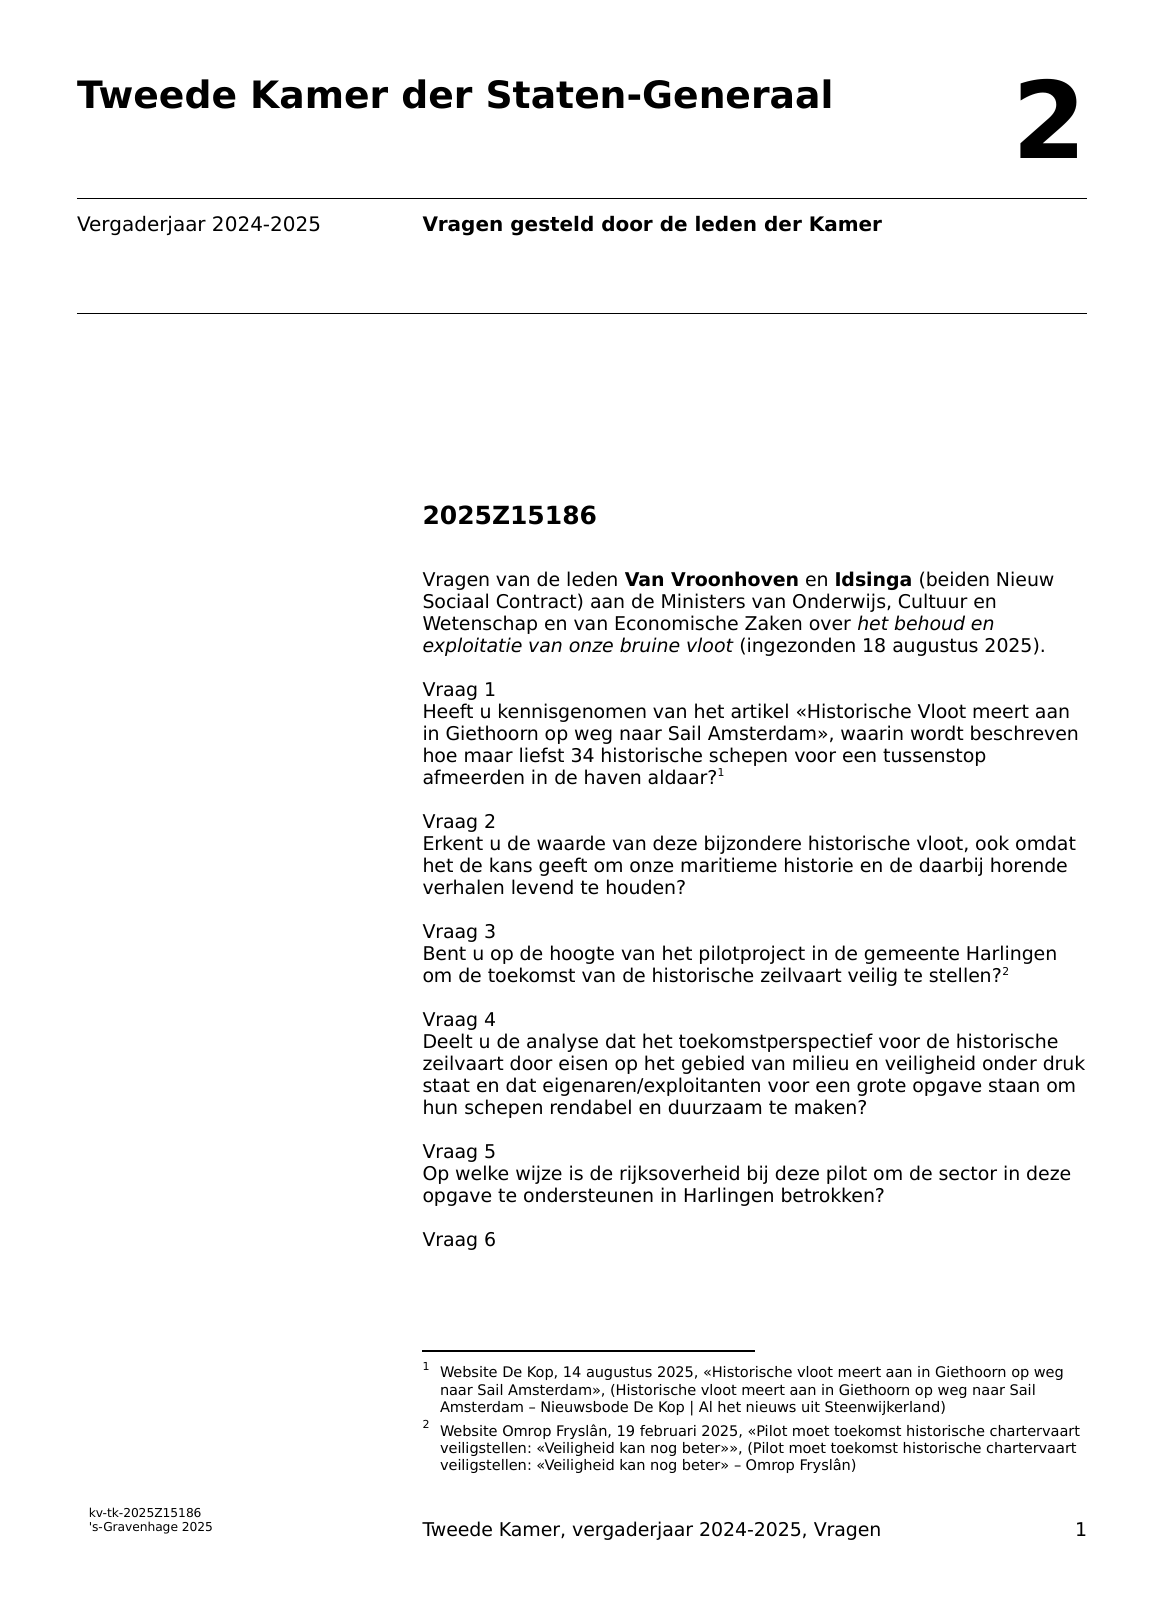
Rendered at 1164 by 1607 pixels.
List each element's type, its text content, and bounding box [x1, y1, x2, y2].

table_header Tweede Kamer der Staten-Generaal [77, 59, 886, 198]
text 2025Z15186 [422, 501, 1087, 531]
table_cell Vragen gesteld door de leden der Kamer [422, 199, 1087, 313]
text Vraag 6 [422, 1229, 1087, 1251]
text Vraag 2 [422, 811, 1087, 833]
text Bent u op de hoogte van het pilotproject in de gemeente Harlingen om de toekomst van de historische zeilvaart veilig te stellen? [422, 943, 1087, 987]
text 's-Gravenhage 2025 [88, 1520, 323, 1534]
text Heeft u kennisgenomen van het artikel «Historische Vloot meert aan in Giethoorn op weg naar Sail Amsterdam», waarin wordt beschreven hoe maar liefst 34 historische schepen voor een tussenstop afmeerden in de haven aldaar? [422, 701, 1087, 789]
text Vraag 1 [422, 679, 1087, 701]
text Website De Kop, 14 augustus 2025, «Historische vloot meert aan in Giethoorn op weg naar Sail Amsterdam», (Historische vloot meert aan in Giethoorn op weg naar Sail Amsterdam – Nieuwsbode De Kop | Al het nieuws uit Steenwijkerland) [422, 1360, 1087, 1416]
text Deelt u de analyse dat het toekomstperspectief voor de historische zeilvaart door eisen op het gebied van milieu en veiligheid onder druk staat en dat eigenaren/exploitanten voor een grote opgave staan om hun schepen rendabel en duurzaam te maken? [422, 1031, 1087, 1119]
table_cell Vergaderjaar 2024-2025 [77, 199, 422, 313]
text Vraag 3 [422, 921, 1087, 943]
text Vraag 4 [422, 1009, 1087, 1031]
text kv-tk-2025Z15186 [88, 1506, 323, 1520]
text Vraag 5 [422, 1141, 1087, 1163]
text Op welke wijze is de rijksoverheid bij deze pilot om de sector in deze opgave te ondersteunen in Harlingen betrokken? [422, 1163, 1087, 1207]
text Erkent u de waarde van deze bijzondere historische vloot, ook omdat het de kans geeft om onze maritieme historie en de daarbij horende verhalen levend te houden? [422, 833, 1087, 899]
text Vragen van de leden Van Vroonhoven en Idsinga (beiden Nieuw Sociaal Contract) aan de Ministers van Onderwijs, Cultuur en Wetenschap en van Economische Zaken over het behoud en exploitatie van onze bruine vloot (ingezonden 18 augustus 2025). [422, 569, 1087, 657]
table_header 2 [886, 59, 1087, 198]
text Website Omrop Fryslân, 19 februari 2025, «Pilot moet toekomst historische chartervaart veiligstellen: «Veiligheid kan nog beter»», (Pilot moet toekomst historische chartervaart veiligstellen: «Veiligheid kan nog beter» – Omrop Fryslân) [422, 1418, 1087, 1474]
